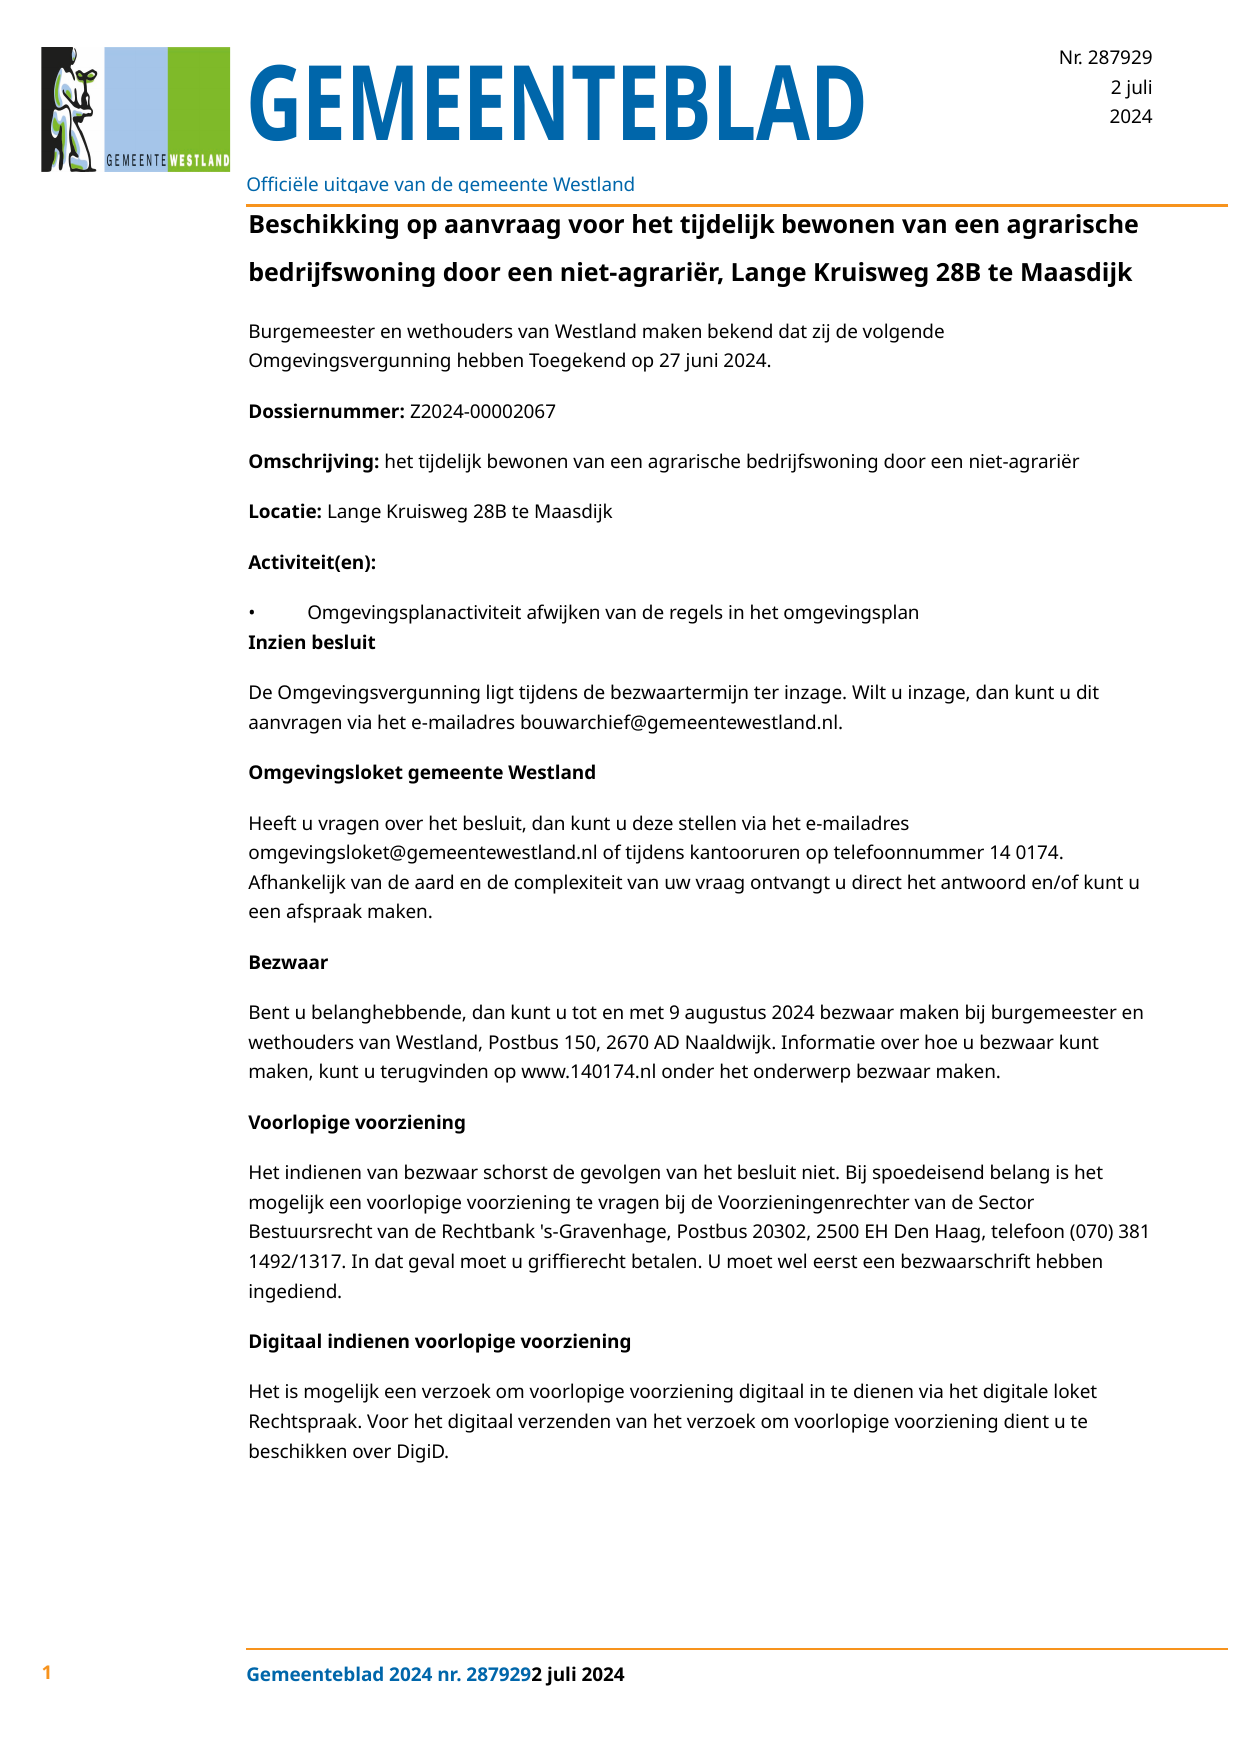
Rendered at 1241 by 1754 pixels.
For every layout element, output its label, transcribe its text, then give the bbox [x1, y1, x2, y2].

text Dossiernummer: Z2024-00002067 [248, 398, 1152, 424]
text Het is mogelijk een verzoek om voorlopige voorziening digitaal in te dienen via het digitale loket Rechtspraak. Voor het digitaal verzenden van het verzoek om voorlopige voorziening dient u te beschikken over DigiD. [248, 1379, 1152, 1464]
text Digitaal indienen voorlopige voorziening [248, 1328, 1152, 1354]
text Omgevingsloket gemeente Westland [248, 759, 1152, 785]
text Bent u belanghebbende, dan kunt u tot en met 9 augustus 2024 bezwaar maken bij burgemeester en wethouders van Westland, Postbus 150, 2670 AD Naaldwijk. Informatie over hoe u bezwaar kunt maken, kunt u terugvinden op www.140174.nl onder het onderwerp bezwaar maken. [248, 999, 1152, 1084]
text Voorlopige voorziening [248, 1109, 1152, 1135]
text Burgemeester en wethouders van Westland maken bekend dat zij de volgende Omgevingsvergunning hebben Toegekend op 27 juni 2024. [248, 318, 1152, 373]
text Bezwaar [248, 949, 1152, 975]
text Omschrijving: het tijdelijk bewonen van een agrarische bedrijfswoning door een niet-agrariër [248, 448, 1152, 474]
picture [41, 47, 231, 172]
text Het indienen van bezwaar schorst de gevolgen van het besluit niet. Bij spoedeisend belang is het mogelijk een voorlopige voorziening te vragen bij de Voorzieningenrechter van de Sector Bestuursrecht van de Rechtbank 's-Gravenhage, Postbus 20302, 2500 EH Den Haag, telefoon (070) 381 1492/1317. In dat geval moet u griffierecht betalen. U moet wel eerst een bezwaarschrift hebben ingediend. [248, 1159, 1152, 1304]
text Beschikking op aanvraag voor het tijdelijk bewonen van een agrarische bedrijfswoning door een niet-agrariër, Lange Kruisweg 28B te Maasdijk [248, 207, 1152, 288]
text Activiteit(en): [248, 549, 1152, 575]
text De Omgevingsvergunning ligt tijdens de bezwaartermijn ter inzage. Wilt u inzage, dan kunt u dit aanvragen via het e-mailadres bouwarchief@gemeentewestland.nl. [248, 679, 1152, 735]
text Heeft u vragen over het besluit, dan kunt u deze stellen via het e-mailadres omgevingsloket@gemeentewestland.nl of tijdens kantooruren op telefoonnummer 14 0174. Afhankelijk van de aard en de complexiteit van uw vraag ontvangt u direct het antwoord en/of kunt u een afspraak maken. [248, 810, 1152, 924]
text Inzien besluit [248, 629, 1152, 655]
text Locatie: Lange Kruisweg 28B te Maasdijk [248, 499, 1152, 524]
list Omgevingsplanactiviteit afwijken van de regels in het omgevingsplan [248, 599, 1152, 625]
